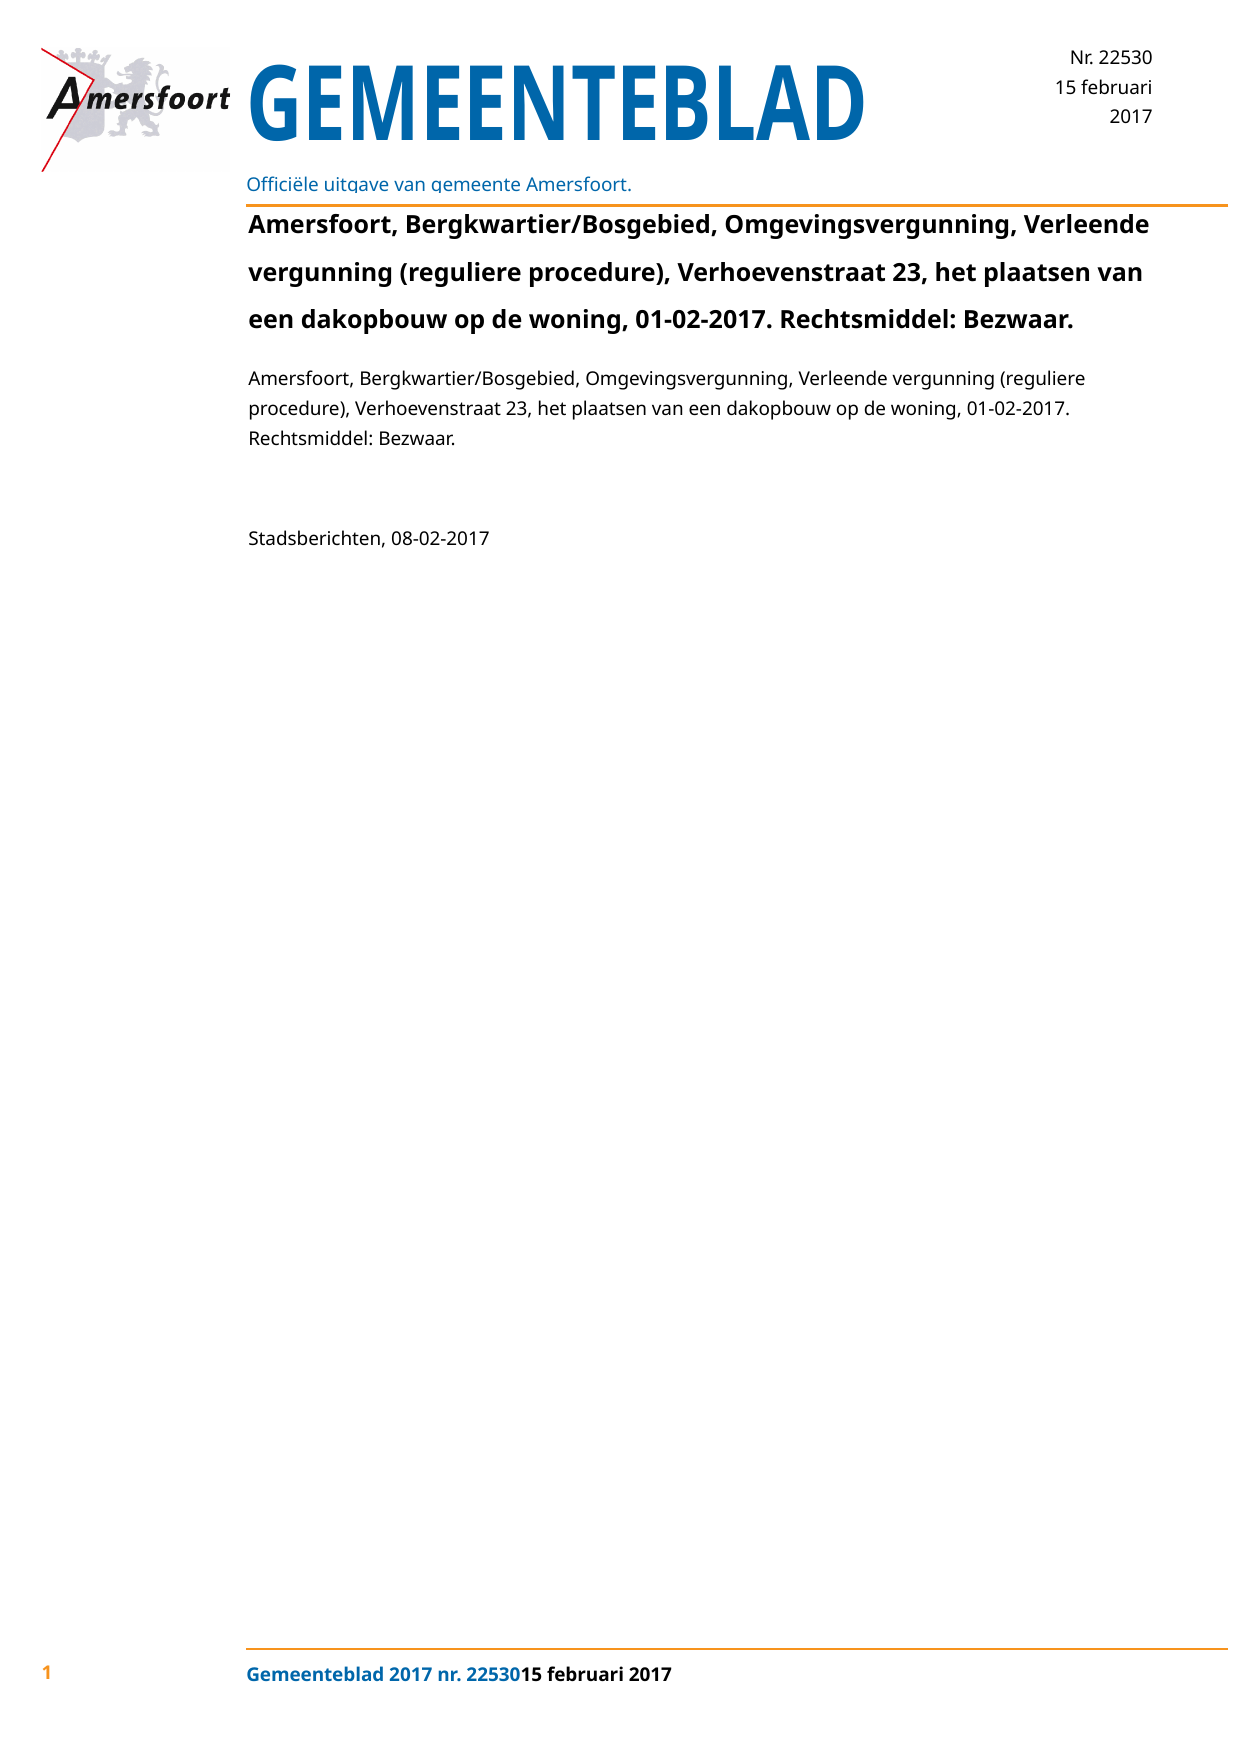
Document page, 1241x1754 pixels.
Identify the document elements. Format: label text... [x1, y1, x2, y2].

text Stadsberichten, 08-02-2017 [248, 526, 1152, 551]
picture [41, 47, 231, 172]
text Amersfoort, Bergkwartier/Bosgebied, Omgevingsvergunning, Verleende vergunning (reguliere procedure), Verhoevenstraat 23, het plaatsen van een dakopbouw op de woning, 01-02-2017. Rechtsmiddel: Bezwaar. [248, 366, 1152, 450]
text Amersfoort, Bergkwartier/Bosgebied, Omgevingsvergunning, Verleende vergunning (reguliere procedure), Verhoevenstraat 23, het plaatsen van een dakopbouw op de woning, 01-02-2017. Rechtsmiddel: Bezwaar. [248, 207, 1152, 336]
